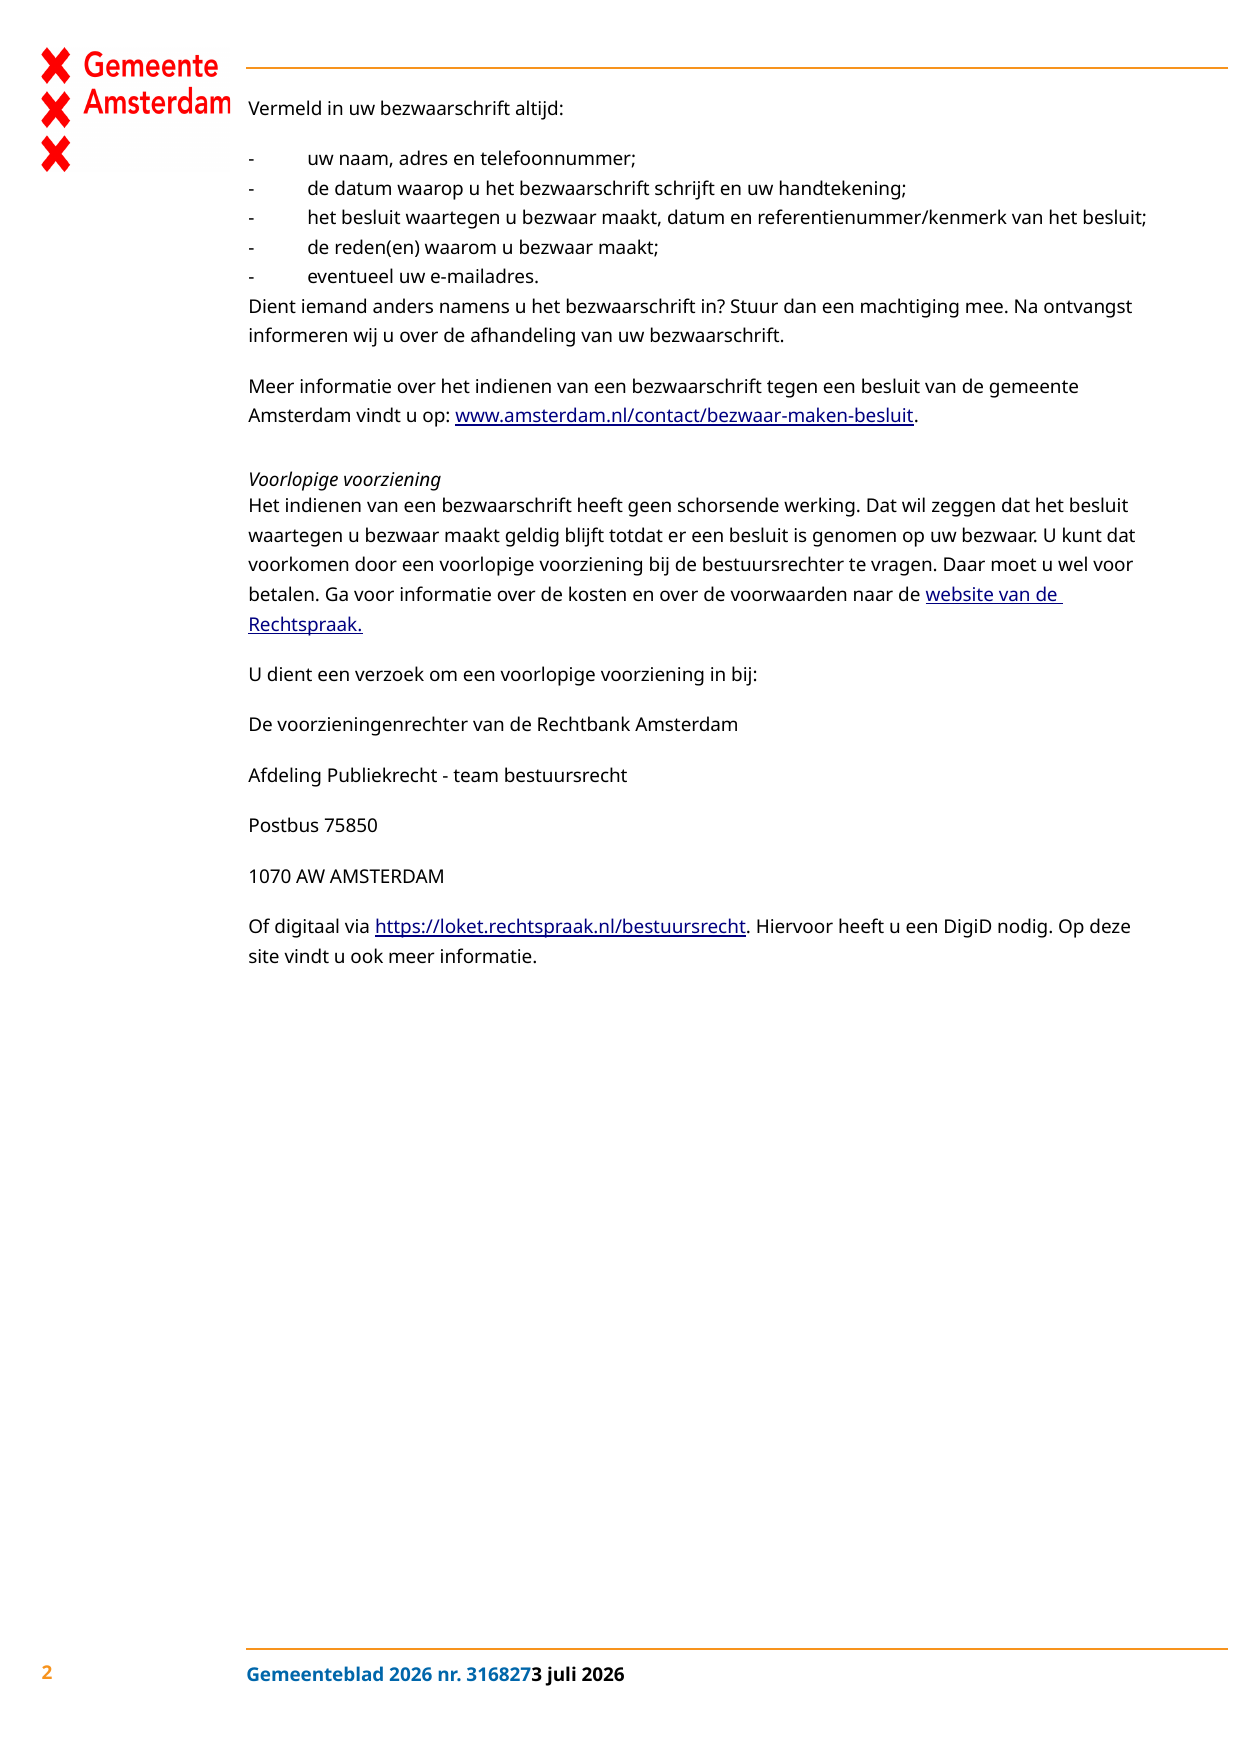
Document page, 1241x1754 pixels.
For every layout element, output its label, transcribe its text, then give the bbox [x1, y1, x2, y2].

text 1070 AW AMSTERDAM [248, 863, 1152, 888]
text Postbus 75850 [248, 812, 1152, 838]
text De voorzieningenrechter van de Rechtbank Amsterdam [248, 712, 1152, 737]
list uw naam, adres en telefoonnummer; [248, 145, 1152, 171]
list de reden(en) waarom u bezwaar maakt; [248, 234, 1152, 260]
text U dient een verzoek om een voorlopige voorziening in bij: [248, 661, 1152, 687]
list het besluit waartegen u bezwaar maakt, datum en referentienummer/kenmerk van het besluit; [248, 204, 1152, 230]
text Dient iemand anders namens u het bezwaarschrift in? Stuur dan een machtiging mee. Na ontvangst informeren wij u over de afhandeling van uw bezwaarschrift. [248, 293, 1152, 348]
text Afdeling Publiekrecht - team bestuursrecht [248, 762, 1152, 788]
text Vermeld in uw bezwaarschrift altijd: [248, 95, 1152, 121]
text Meer informatie over het indienen van een bezwaarschrift tegen een besluit van de gemeente Amsterdam vindt u op: www.amsterdam.nl/contact/bezwaar-maken-besluit. [248, 373, 1152, 428]
text Voorlopige voorziening [248, 467, 1152, 492]
text Of digitaal via https://loket.rechtspraak.nl/bestuursrecht. Hiervoor heeft u een DigiD nodig. Op deze site vindt u ook meer informatie. [248, 913, 1152, 968]
list eventueel uw e-mailadres. [248, 263, 1152, 289]
picture [41, 47, 231, 172]
list de datum waarop u het bezwaarschrift schrijft en uw handtekening; [248, 175, 1152, 201]
text Het indienen van een bezwaarschrift heeft geen schorsende werking. Dat wil zeggen dat het besluit waartegen u bezwaar maakt geldig blijft totdat er een besluit is genomen op uw bezwaar. U kunt dat voorkomen door een voorlopige voorziening bij de bestuursrechter te vragen. Daar moet u wel voor betalen. Ga voor informatie over de kosten en over de voorwaarden naar de website van de Rechtspraak. [248, 492, 1152, 636]
